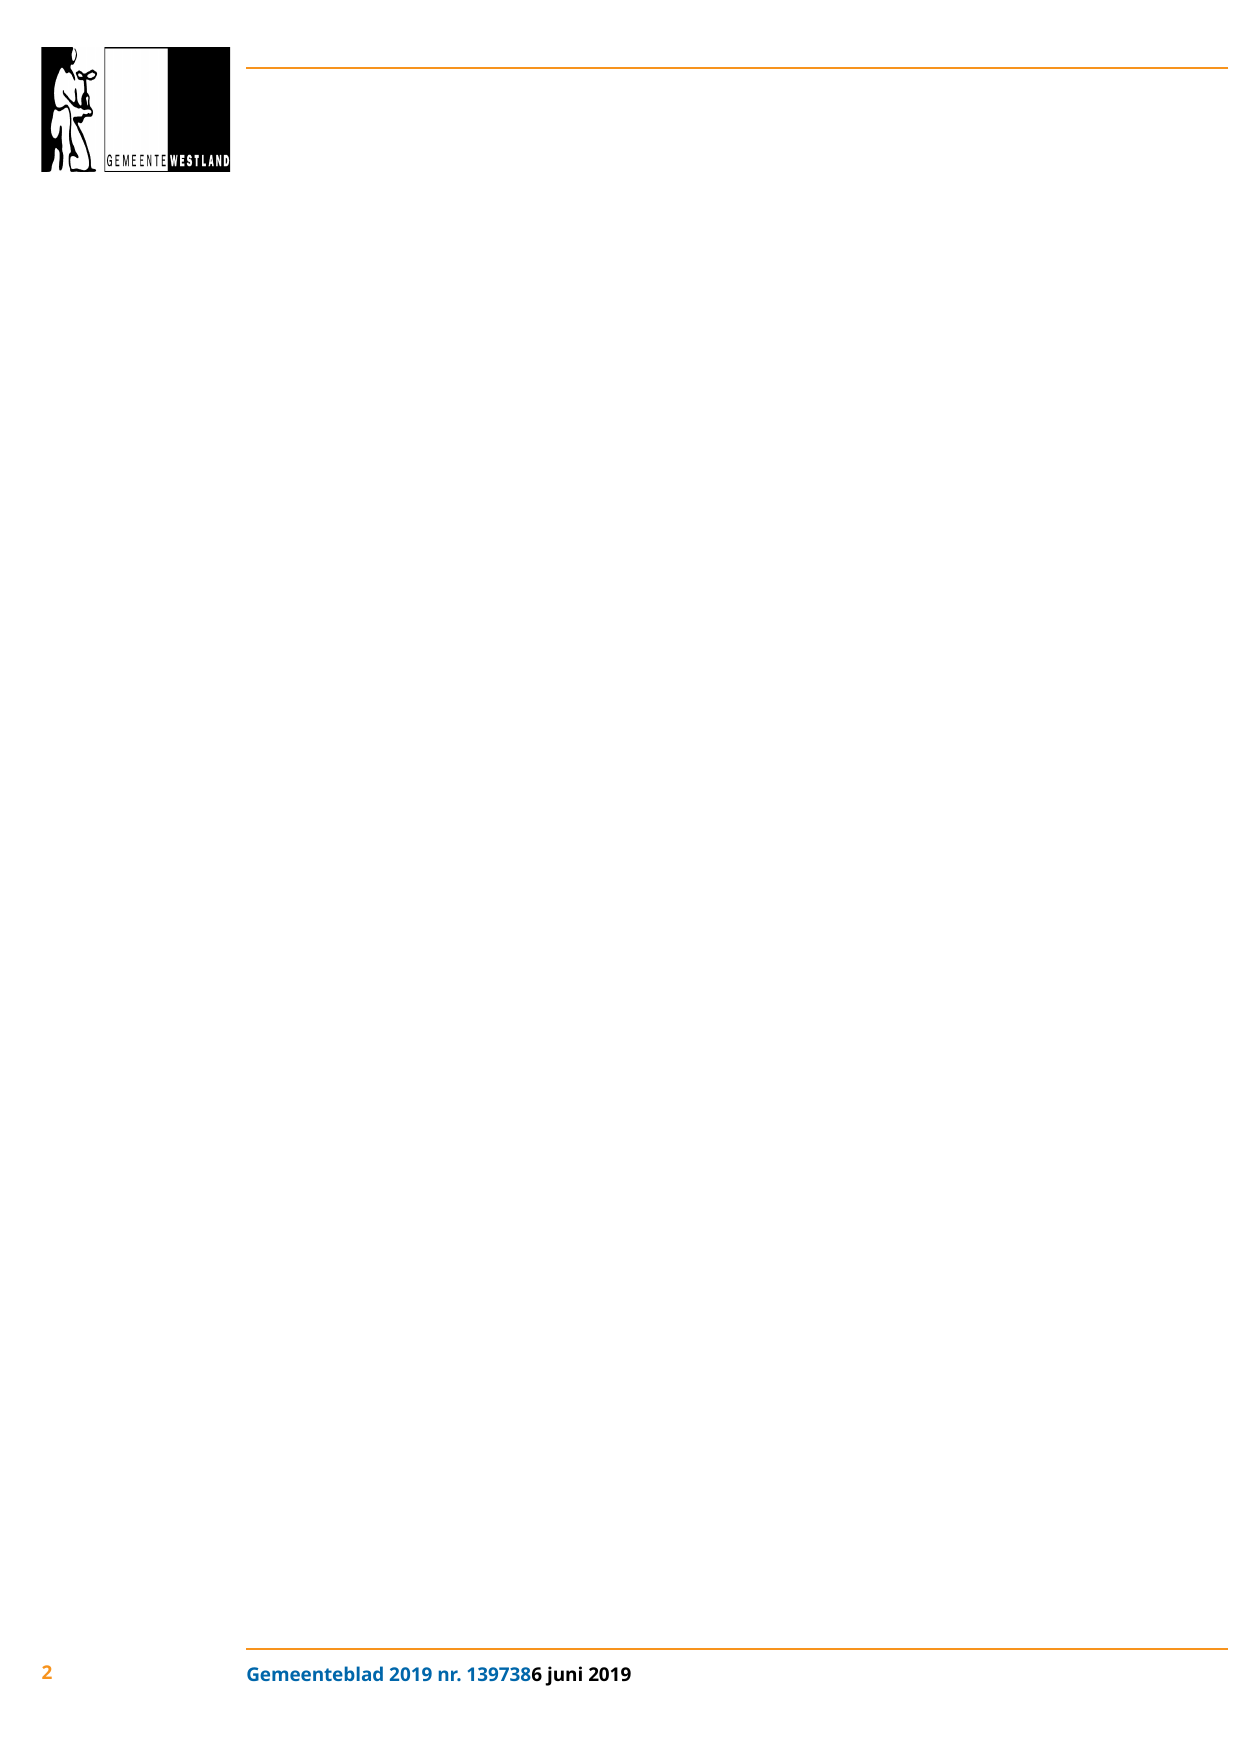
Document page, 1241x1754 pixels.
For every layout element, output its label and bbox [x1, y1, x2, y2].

picture [41, 47, 231, 172]
